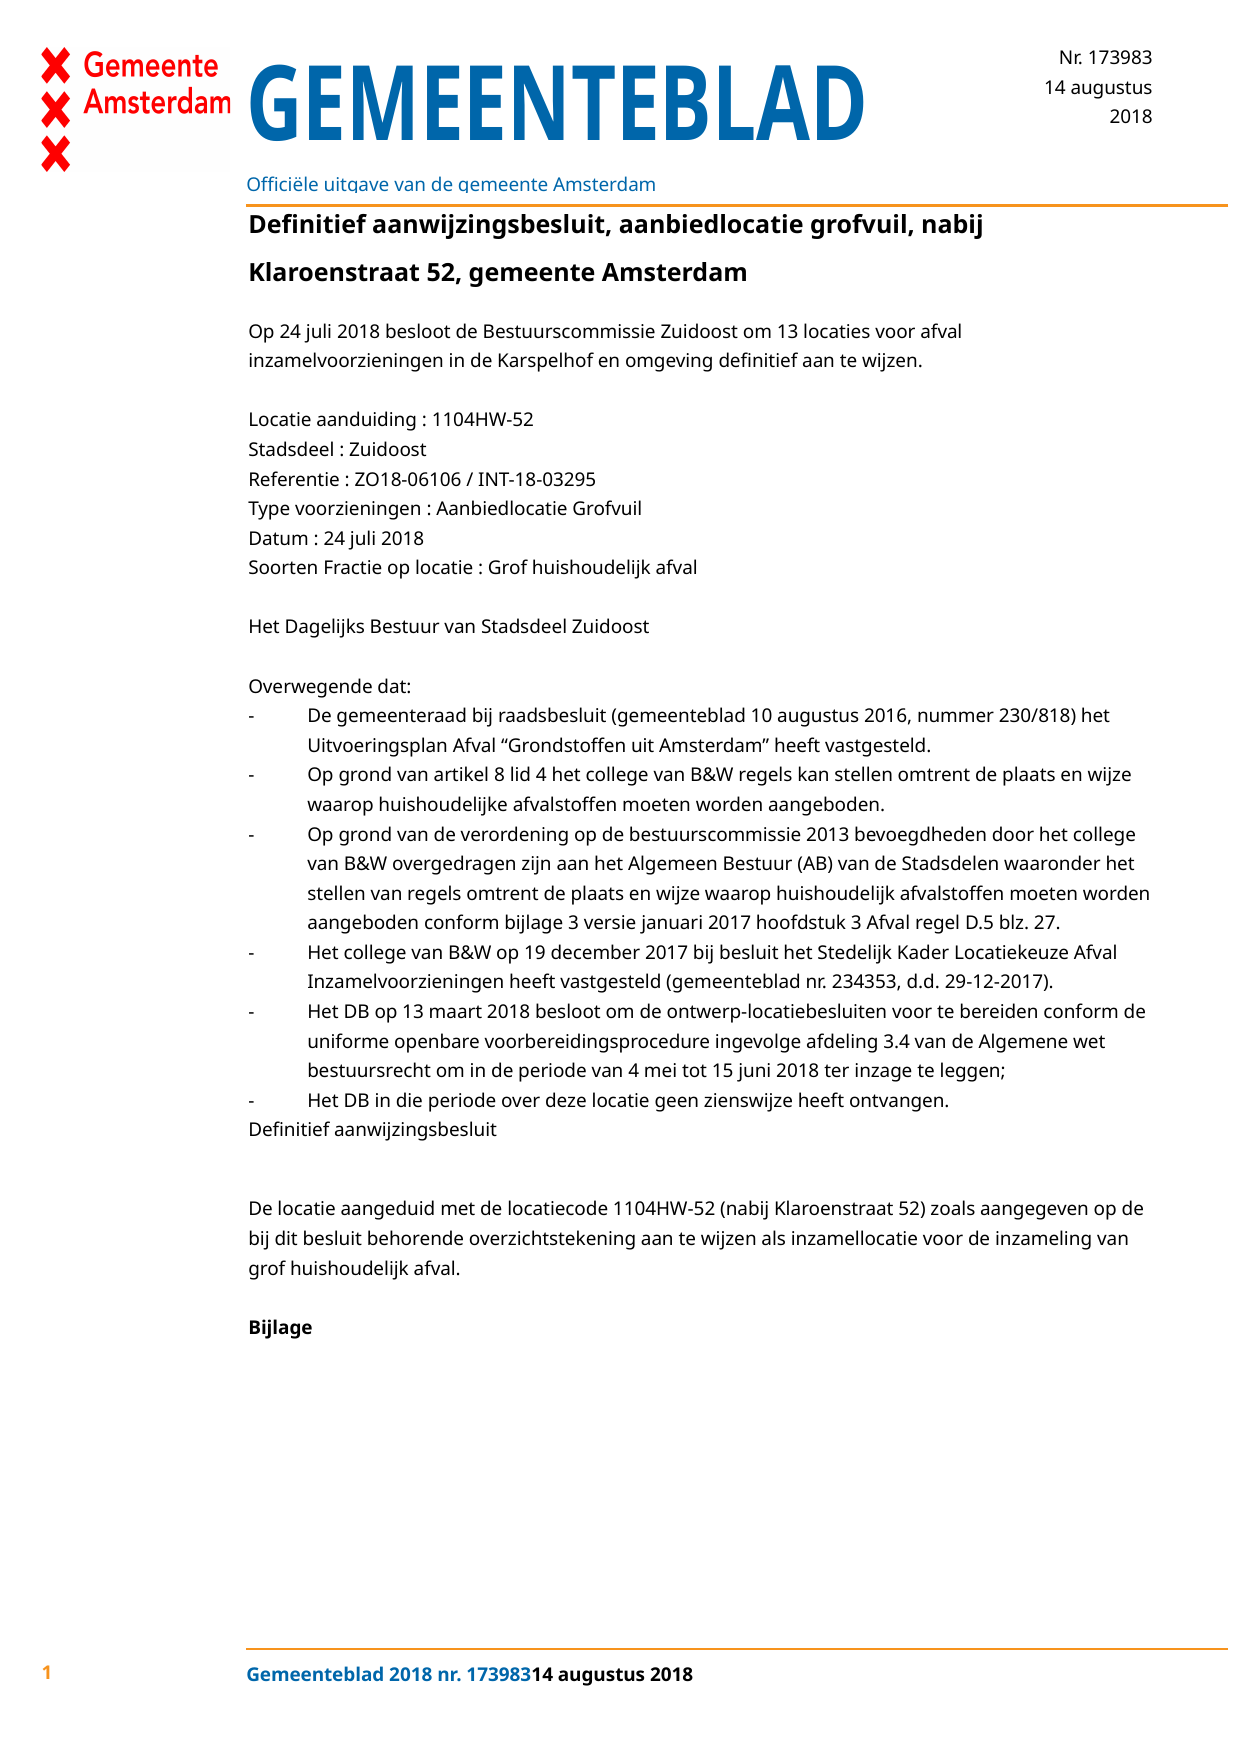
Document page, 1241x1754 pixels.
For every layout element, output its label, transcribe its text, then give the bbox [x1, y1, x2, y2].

text Referentie : ZO18-06106 / INT-18-03295 [248, 466, 1152, 492]
picture [41, 47, 231, 172]
text Op 24 juli 2018 besloot de Bestuurscommissie Zuidoost om 13 locaties voor afval inzamelvoorzieningen in de Karspelhof en omgeving definitief aan te wijzen. [248, 318, 1152, 373]
text Locatie aanduiding : 1104HW-52 [248, 407, 1152, 432]
list Het DB in die periode over deze locatie geen zienswijze heeft ontvangen. [248, 1087, 1152, 1113]
list Op grond van de verordening op de bestuurscommissie 2013 bevoegdheden door het college van B&W overgedragen zijn aan het Algemeen Bestuur (AB) van de Stadsdelen waaronder het stellen van regels omtrent de plaats en wijze waarop huishoudelijk afvalstoffen moeten worden aangeboden conform bijlage 3 versie januari 2017 hoofdstuk 3 Afval regel D.5 blz. 27. [248, 821, 1152, 935]
list Op grond van artikel 8 lid 4 het college van B&W regels kan stellen omtrent de plaats en wijze waarop huishoudelijke afvalstoffen moeten worden aangeboden. [248, 762, 1152, 817]
text Datum : 24 juli 2018 [248, 525, 1152, 551]
text De locatie aangeduid met de locatiecode 1104HW-52 (nabij Klaroenstraat 52) zoals aangegeven op de bij dit besluit behorende overzichtstekening aan te wijzen als inzamellocatie voor de inzameling van grof huishoudelijk afval. [248, 1196, 1152, 1280]
text Het Dagelijks Bestuur van Stadsdeel Zuidoost [248, 614, 1152, 639]
list Het DB op 13 maart 2018 besloot om de ontwerp-locatiebesluiten voor te bereiden conform de uniforme openbare voorbereidingsprocedure ingevolge afdeling 3.4 van de Algemene wet bestuursrecht om in de periode van 4 mei tot 15 juni 2018 ter inzage te leggen; [248, 998, 1152, 1083]
text Stadsdeel : Zuidoost [248, 436, 1152, 462]
text Definitief aanwijzingsbesluit, aanbiedlocatie grofvuil, nabij Klaroenstraat 52, gemeente Amsterdam [248, 207, 1152, 288]
list De gemeenteraad bij raadsbesluit (gemeenteblad 10 augustus 2016, nummer 230/818) het Uitvoeringsplan Afval “Grondstoffen uit Amsterdam” heeft vastgesteld. [248, 702, 1152, 758]
text Soorten Fractie op locatie : Grof huishoudelijk afval [248, 554, 1152, 580]
text Overwegende dat: [248, 673, 1152, 699]
text Type voorzieningen : Aanbiedlocatie Grofvuil [248, 495, 1152, 521]
list Het college van B&W op 19 december 2017 bij besluit het Stedelijk Kader Locatiekeuze Afval Inzamelvoorzieningen heeft vastgesteld (gemeenteblad nr. 234353, d.d. 29-12-2017). [248, 939, 1152, 994]
text Definitief aanwijzingsbesluit [248, 1117, 1152, 1142]
text Bijlage [248, 1314, 1152, 1339]
